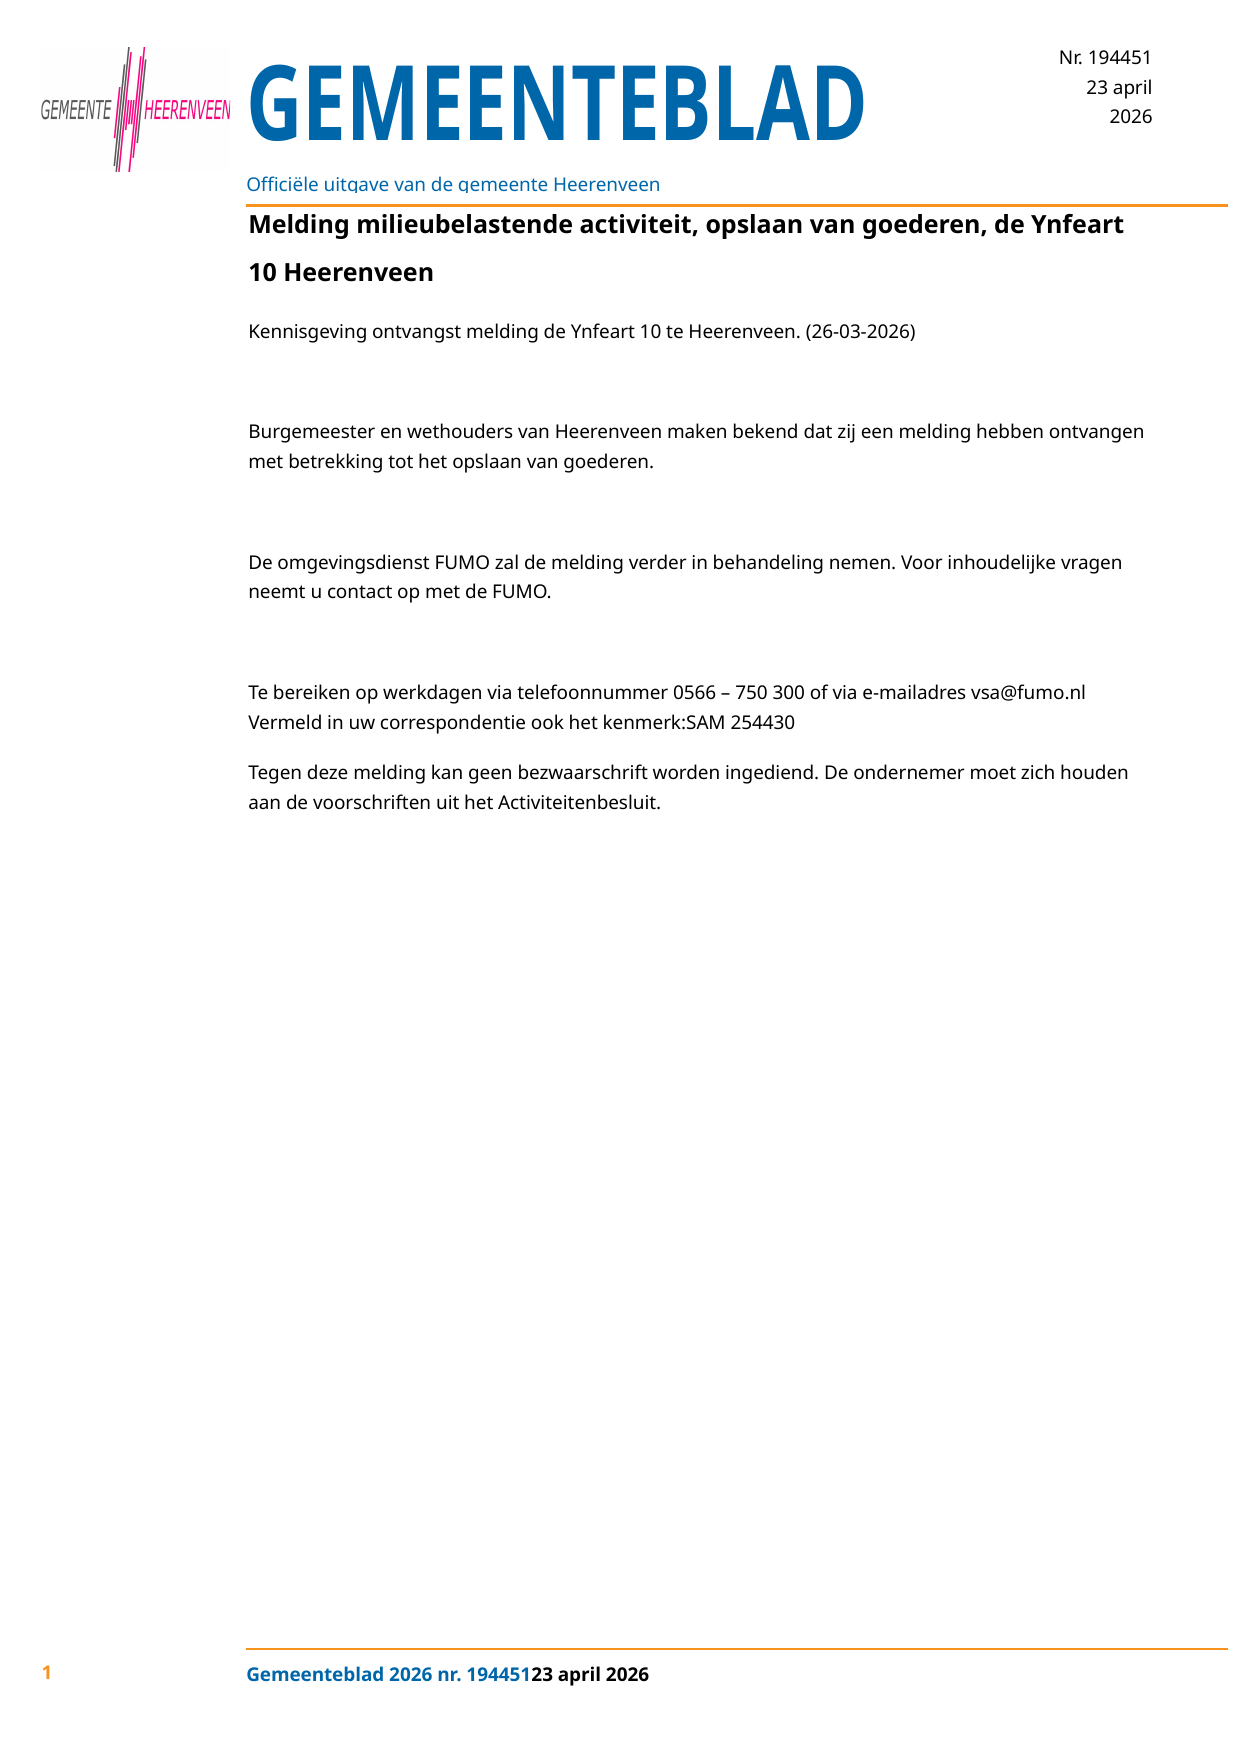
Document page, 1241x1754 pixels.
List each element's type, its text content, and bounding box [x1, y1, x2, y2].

text Tegen deze melding kan geen bezwaarschrift worden ingediend. De ondernemer moet zich houden aan de voorschriften uit het Activiteitenbesluit. [248, 759, 1152, 815]
text Kennisgeving ontvangst melding de Ynfeart 10 te Heerenveen. (26-03-2026) [248, 318, 1152, 344]
text De omgevingsdienst FUMO zal de melding verder in behandeling nemen. Voor inhoudelijke vragen neemt u contact op met de FUMO. [248, 549, 1152, 604]
picture [41, 47, 231, 172]
text Melding milieubelastende activiteit, opslaan van goederen, de Ynfeart 10 Heerenveen [248, 207, 1152, 288]
text Te bereiken op werkdagen via telefoonnummer 0566 – 750 300 of via e-mailadres vsa@fumo.nl Vermeld in uw correspondentie ook het kenmerk:SAM 254430 [248, 679, 1152, 735]
text Burgemeester en wethouders van Heerenveen maken bekend dat zij een melding hebben ontvangen met betrekking tot het opslaan van goederen. [248, 419, 1152, 474]
